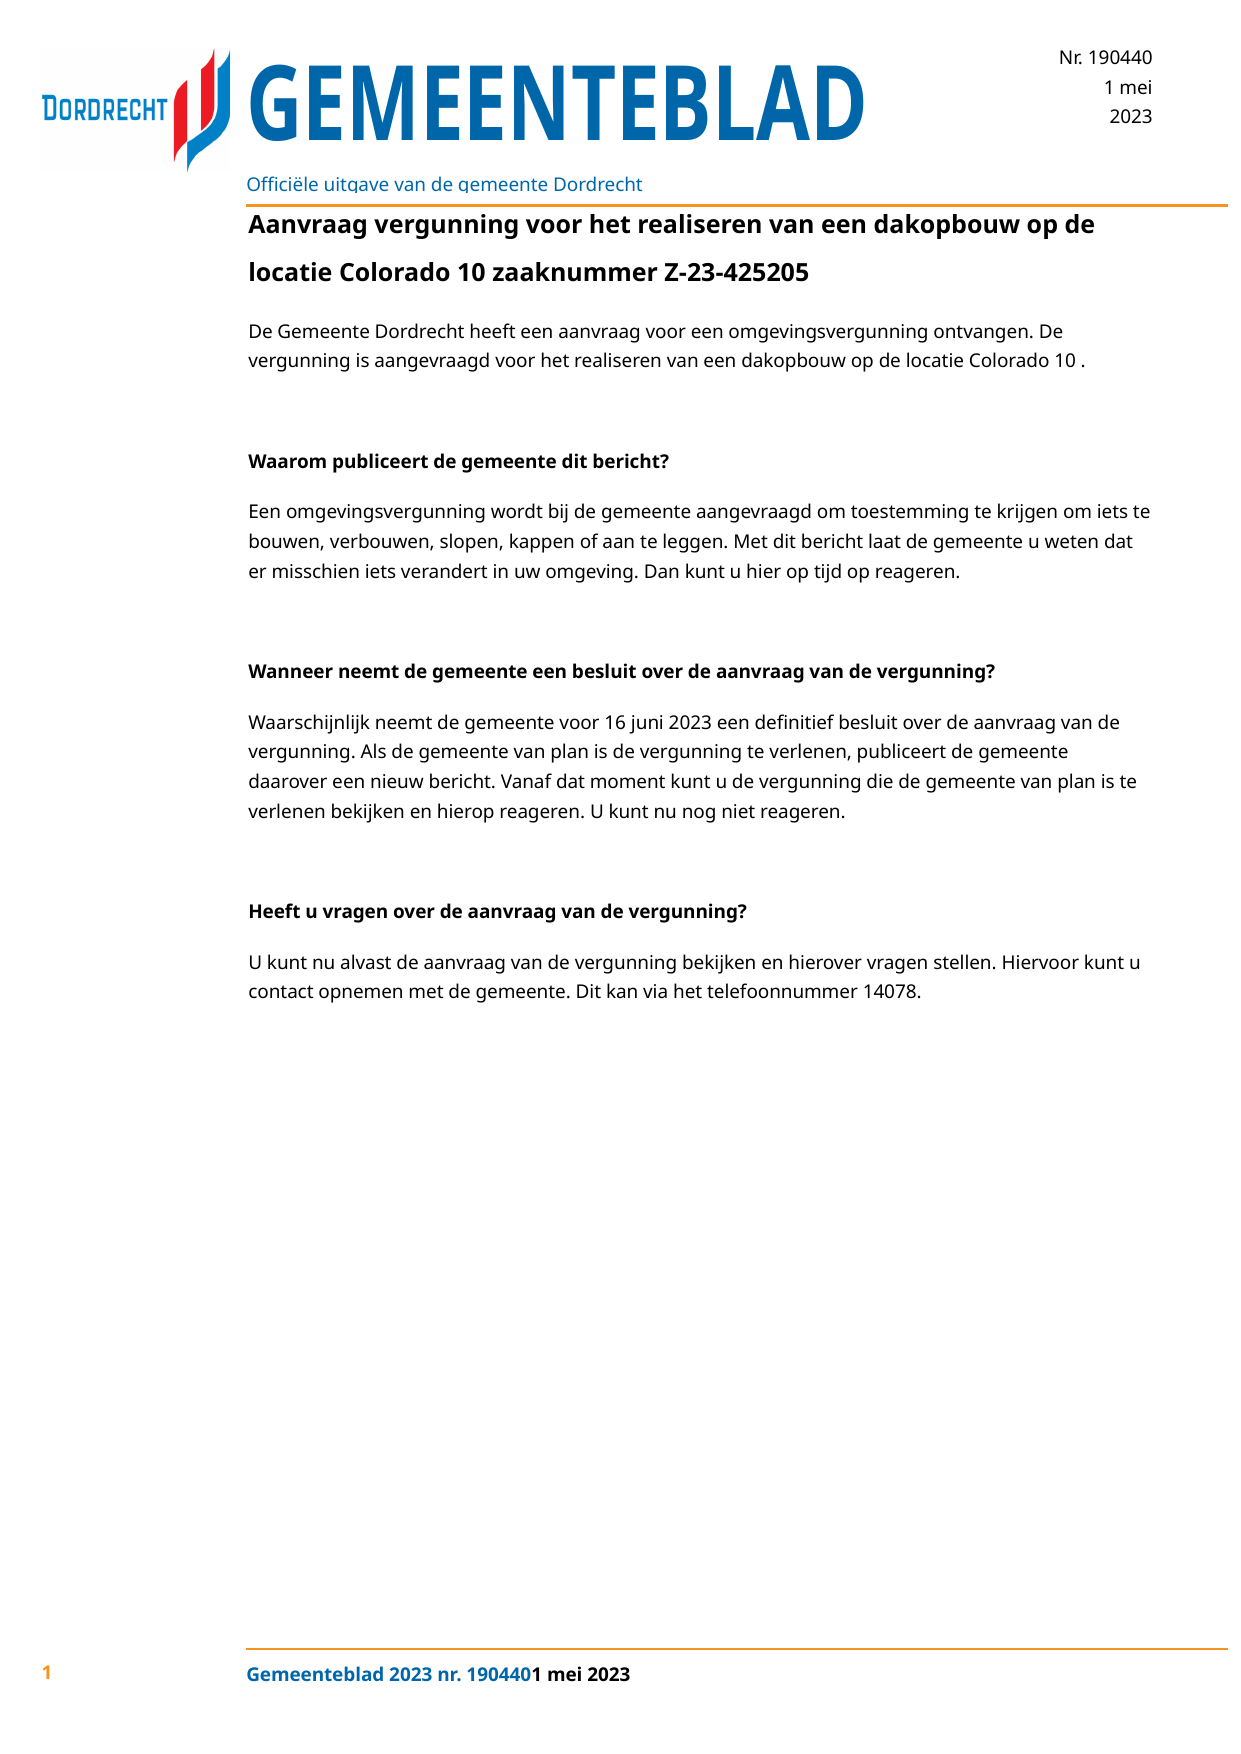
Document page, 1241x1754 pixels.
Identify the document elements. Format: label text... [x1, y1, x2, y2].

text Aanvraag vergunning voor het realiseren van een dakopbouw op de locatie Colorado 10 zaaknummer Z-23-425205 [248, 207, 1152, 288]
picture [41, 47, 231, 172]
text Waarom publiceert de gemeente dit bericht? [248, 448, 1152, 474]
text Heeft u vragen over de aanvraag van de vergunning? [248, 899, 1152, 924]
text De Gemeente Dordrecht heeft een aanvraag voor een omgevingsvergunning ontvangen. De vergunning is aangevraagd voor het realiseren van een dakopbouw op de locatie Colorado 10 . [248, 318, 1152, 373]
text Waarschijnlijk neemt de gemeente voor 16 juni 2023 een definitief besluit over de aanvraag van de vergunning. Als de gemeente van plan is de vergunning te verlenen, publiceert de gemeente daarover een nieuw bericht. Vanaf dat moment kunt u de vergunning die de gemeente van plan is te verlenen bekijken en hierop reageren. U kunt nu nog niet reageren. [248, 709, 1152, 824]
text Een omgevingsvergunning wordt bij de gemeente aangevraagd om toestemming te krijgen om iets te bouwen, verbouwen, slopen, kappen of aan te leggen. Met dit bericht laat de gemeente u weten dat er misschien iets verandert in uw omgeving. Dan kunt u hier op tijd op reageren. [248, 499, 1152, 584]
text U kunt nu alvast de aanvraag van de vergunning bekijken en hierover vragen stellen. Hiervoor kunt u contact opnemen met de gemeente. Dit kan via het telefoonnummer 14078. [248, 949, 1152, 1004]
text Wanneer neemt de gemeente een besluit over de aanvraag van de vergunning? [248, 659, 1152, 684]
